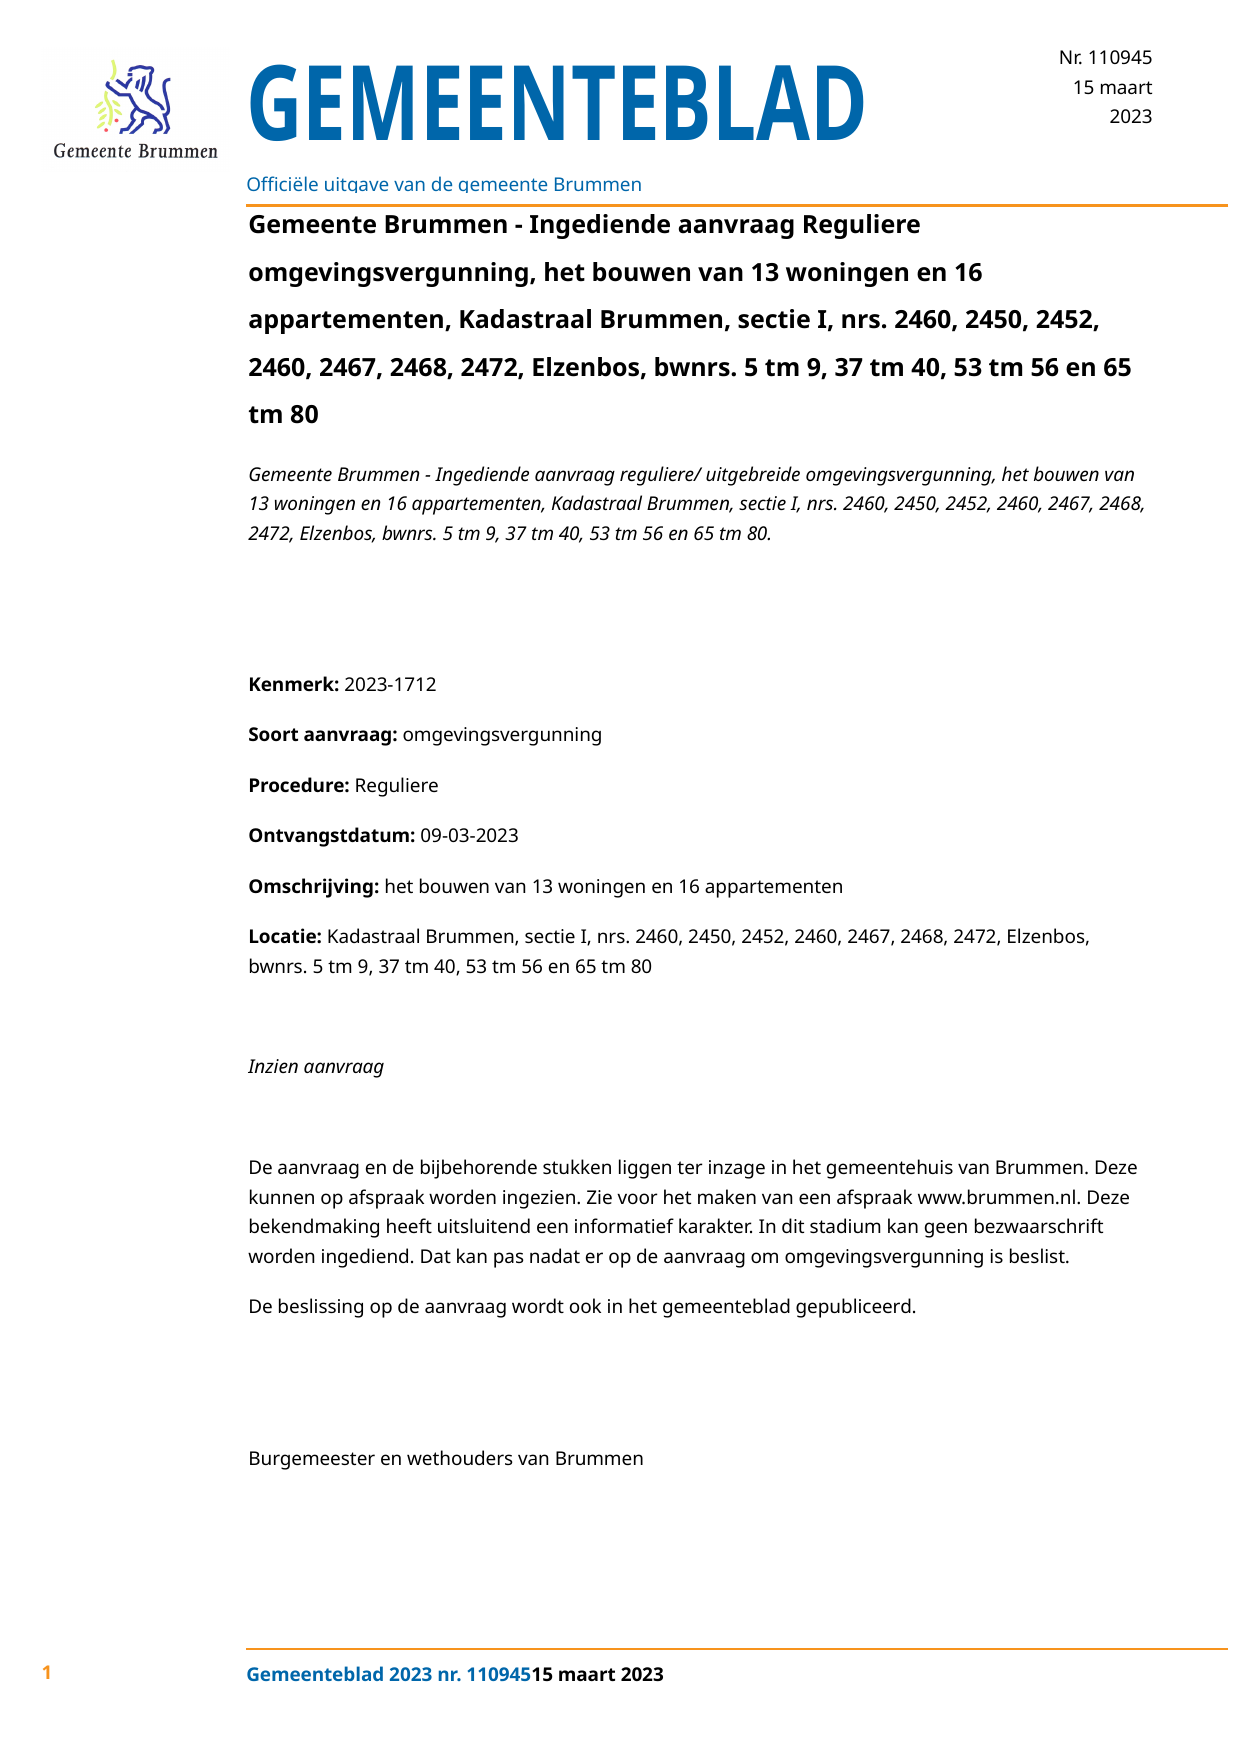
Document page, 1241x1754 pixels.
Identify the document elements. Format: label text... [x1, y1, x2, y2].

text De aanvraag en de bijbehorende stukken liggen ter inzage in het gemeentehuis van Brummen. Deze kunnen op afspraak worden ingezien. Zie voor het maken van een afspraak www.brummen.nl. Deze bekendmaking heeft uitsluitend een informatief karakter. In dit stadium kan geen bezwaarschrift worden ingediend. Dat kan pas nadat er op de aanvraag om omgevingsvergunning is beslist. [248, 1154, 1152, 1269]
picture [41, 47, 231, 172]
text Soort aanvraag: omgevingsvergunning [248, 722, 1152, 747]
text Kenmerk: 2023-1712 [248, 671, 1152, 697]
text Gemeente Brummen - Ingediende aanvraag reguliere/ uitgebreide omgevingsvergunning, het bouwen van 13 woningen en 16 appartementen, Kadastraal Brummen, sectie I, nrs. 2460, 2450, 2452, 2460, 2467, 2468, 2472, Elzenbos, bwnrs. 5 tm 9, 37 tm 40, 53 tm 56 en 65 tm 80. [248, 461, 1152, 546]
text Gemeente Brummen - Ingediende aanvraag Reguliere omgevingsvergunning, het bouwen van 13 woningen en 16 appartementen, Kadastraal Brummen, sectie I, nrs. 2460, 2450, 2452, 2460, 2467, 2468, 2472, Elzenbos, bwnrs. 5 tm 9, 37 tm 40, 53 tm 56 en 65 tm 80 [248, 207, 1152, 431]
text Locatie: Kadastraal Brummen, sectie I, nrs. 2460, 2450, 2452, 2460, 2467, 2468, 2472, Elzenbos, bwnrs. 5 tm 9, 37 tm 40, 53 tm 56 en 65 tm 80 [248, 923, 1152, 978]
text Ontvangstdatum: 09-03-2023 [248, 822, 1152, 848]
text Burgemeester en wethouders van Brummen [248, 1445, 1152, 1471]
text De beslissing op de aanvraag wordt ook in het gemeenteblad gepubliceerd. [248, 1294, 1152, 1319]
text Omschrijving: het bouwen van 13 woningen en 16 appartementen [248, 873, 1152, 898]
text Inzien aanvraag [248, 1054, 1152, 1079]
text Procedure: Reguliere [248, 772, 1152, 798]
